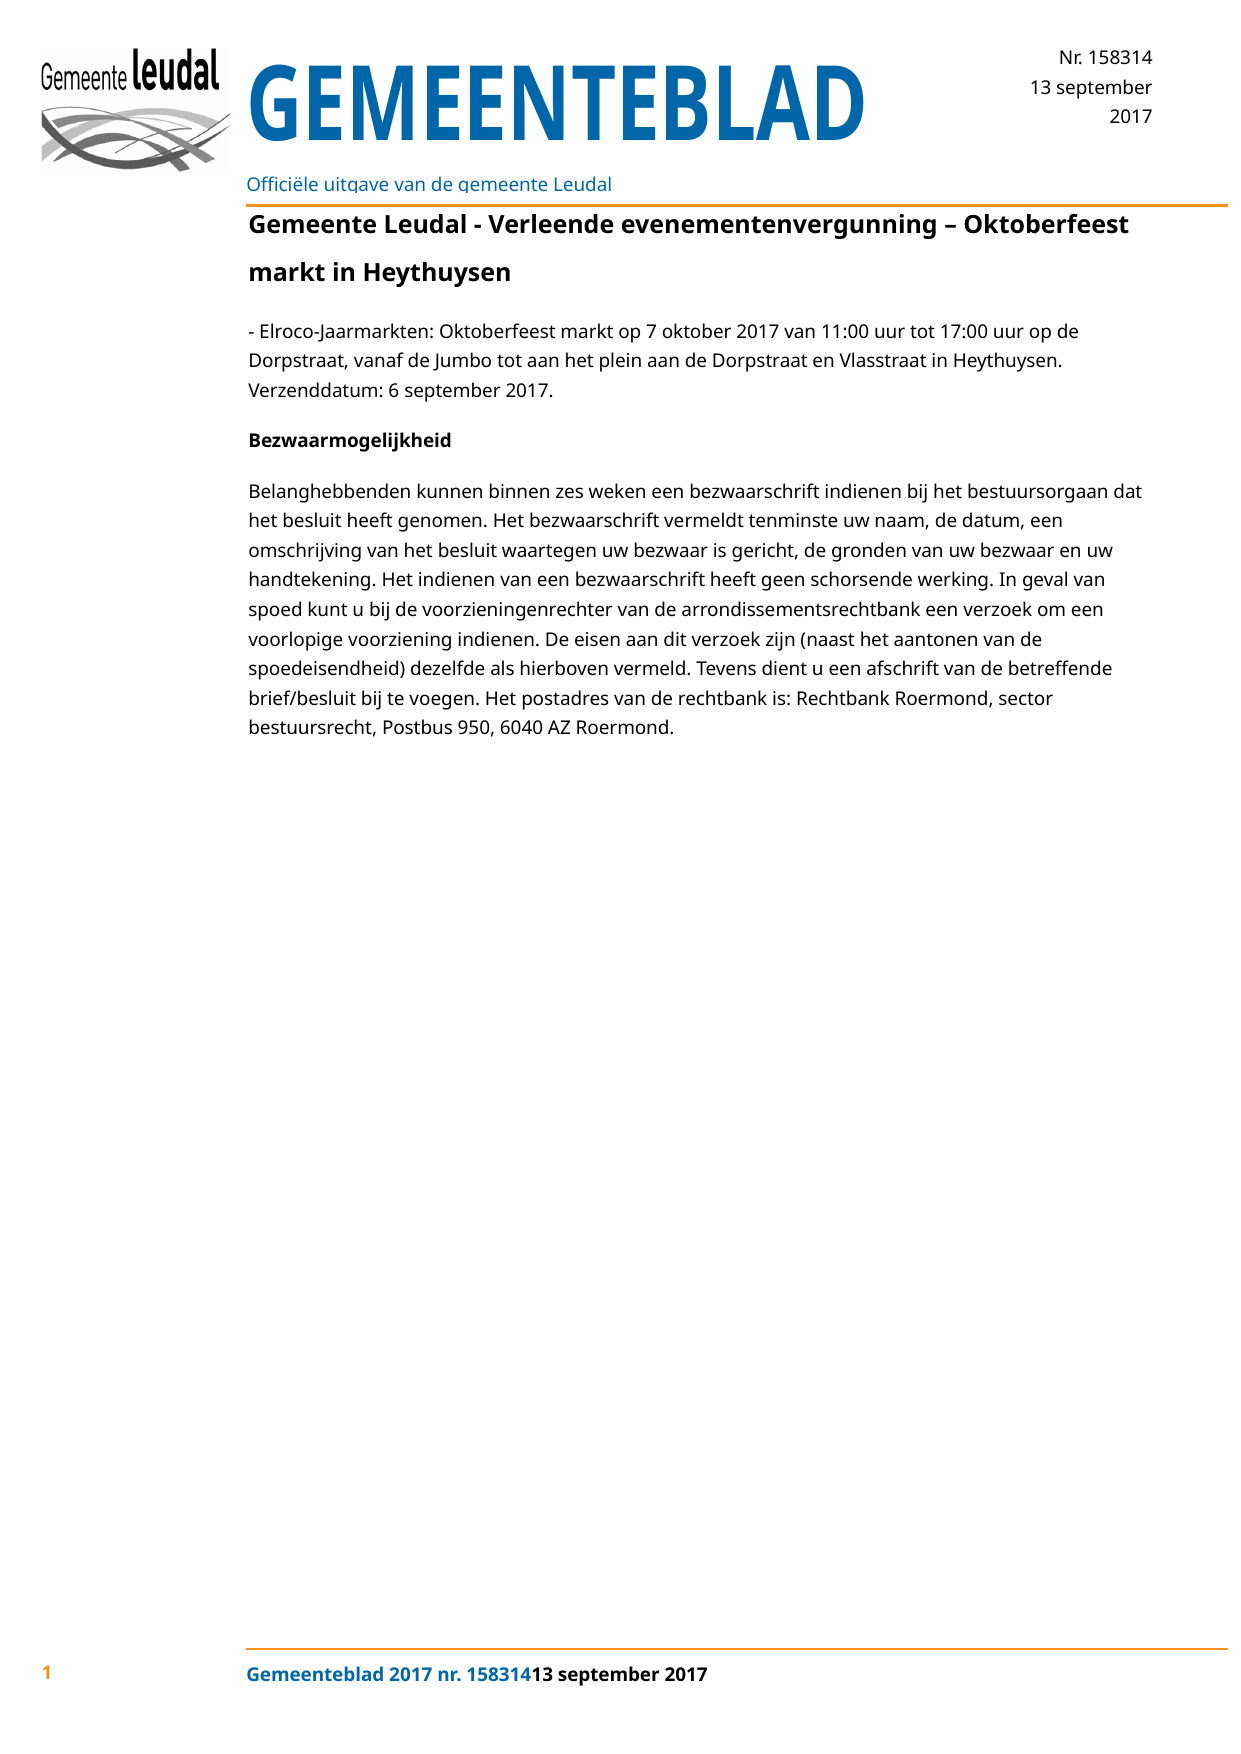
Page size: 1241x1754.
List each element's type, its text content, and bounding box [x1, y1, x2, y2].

picture [41, 47, 231, 172]
text Bezwaarmogelijkheid [248, 427, 1152, 453]
text Belanghebbenden kunnen binnen zes weken een bezwaarschrift indienen bij het bestuursorgaan dat het besluit heeft genomen. Het bezwaarschrift vermeldt tenminste uw naam, de datum, een omschrijving van het besluit waartegen uw bezwaar is gericht, de gronden van uw bezwaar en uw handtekening. Het indienen van een bezwaarschrift heeft geen schorsende werking. In geval van spoed kunt u bij de voorzieningenrechter van de arrondissementsrechtbank een verzoek om een voorlopige voorziening indienen. De eisen aan dit verzoek zijn (naast het aantonen van de spoedeisendheid) dezelfde als hierboven vermeld. Tevens dient u een afschrift van de betreffende brief/besluit bij te voegen. Het postadres van de rechtbank is: Rechtbank Roermond, sector bestuursrecht, Postbus 950, 6040 AZ Roermond. [248, 478, 1152, 740]
text - Elroco-Jaarmarkten: Oktoberfeest markt op 7 oktober 2017 van 11:00 uur tot 17:00 uur op de Dorpstraat, vanaf de Jumbo tot aan het plein aan de Dorpstraat en Vlasstraat in Heythuysen. Verzenddatum: 6 september 2017. [248, 318, 1152, 403]
text Gemeente Leudal - Verleende evenementenvergunning – Oktoberfeest markt in Heythuysen [248, 207, 1152, 288]
